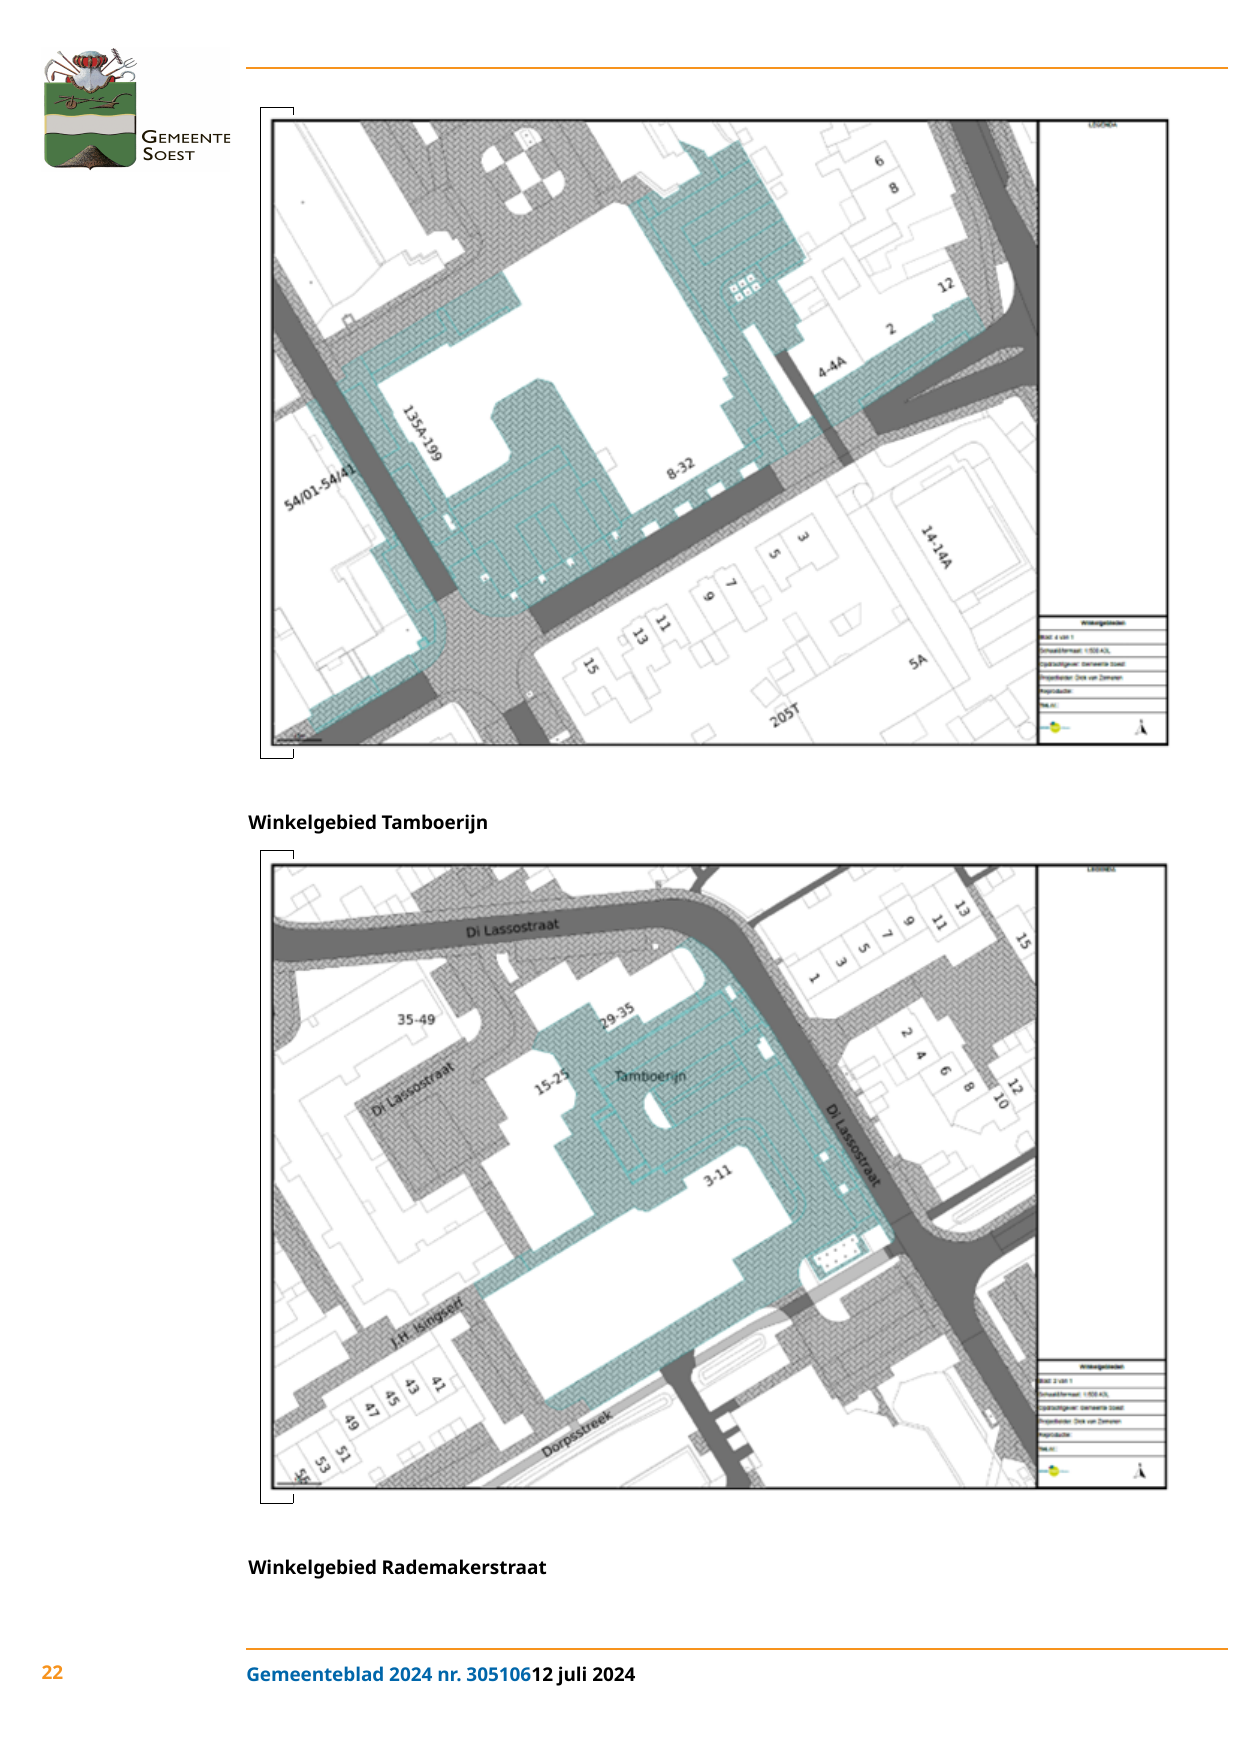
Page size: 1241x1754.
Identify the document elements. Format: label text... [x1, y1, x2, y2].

text Winkelgebied Tamboerijn [248, 809, 1152, 835]
picture [268, 859, 1173, 1494]
text Winkelgebied Rademakerstraat [248, 1554, 1152, 1579]
picture [41, 47, 231, 172]
picture [268, 115, 1173, 749]
